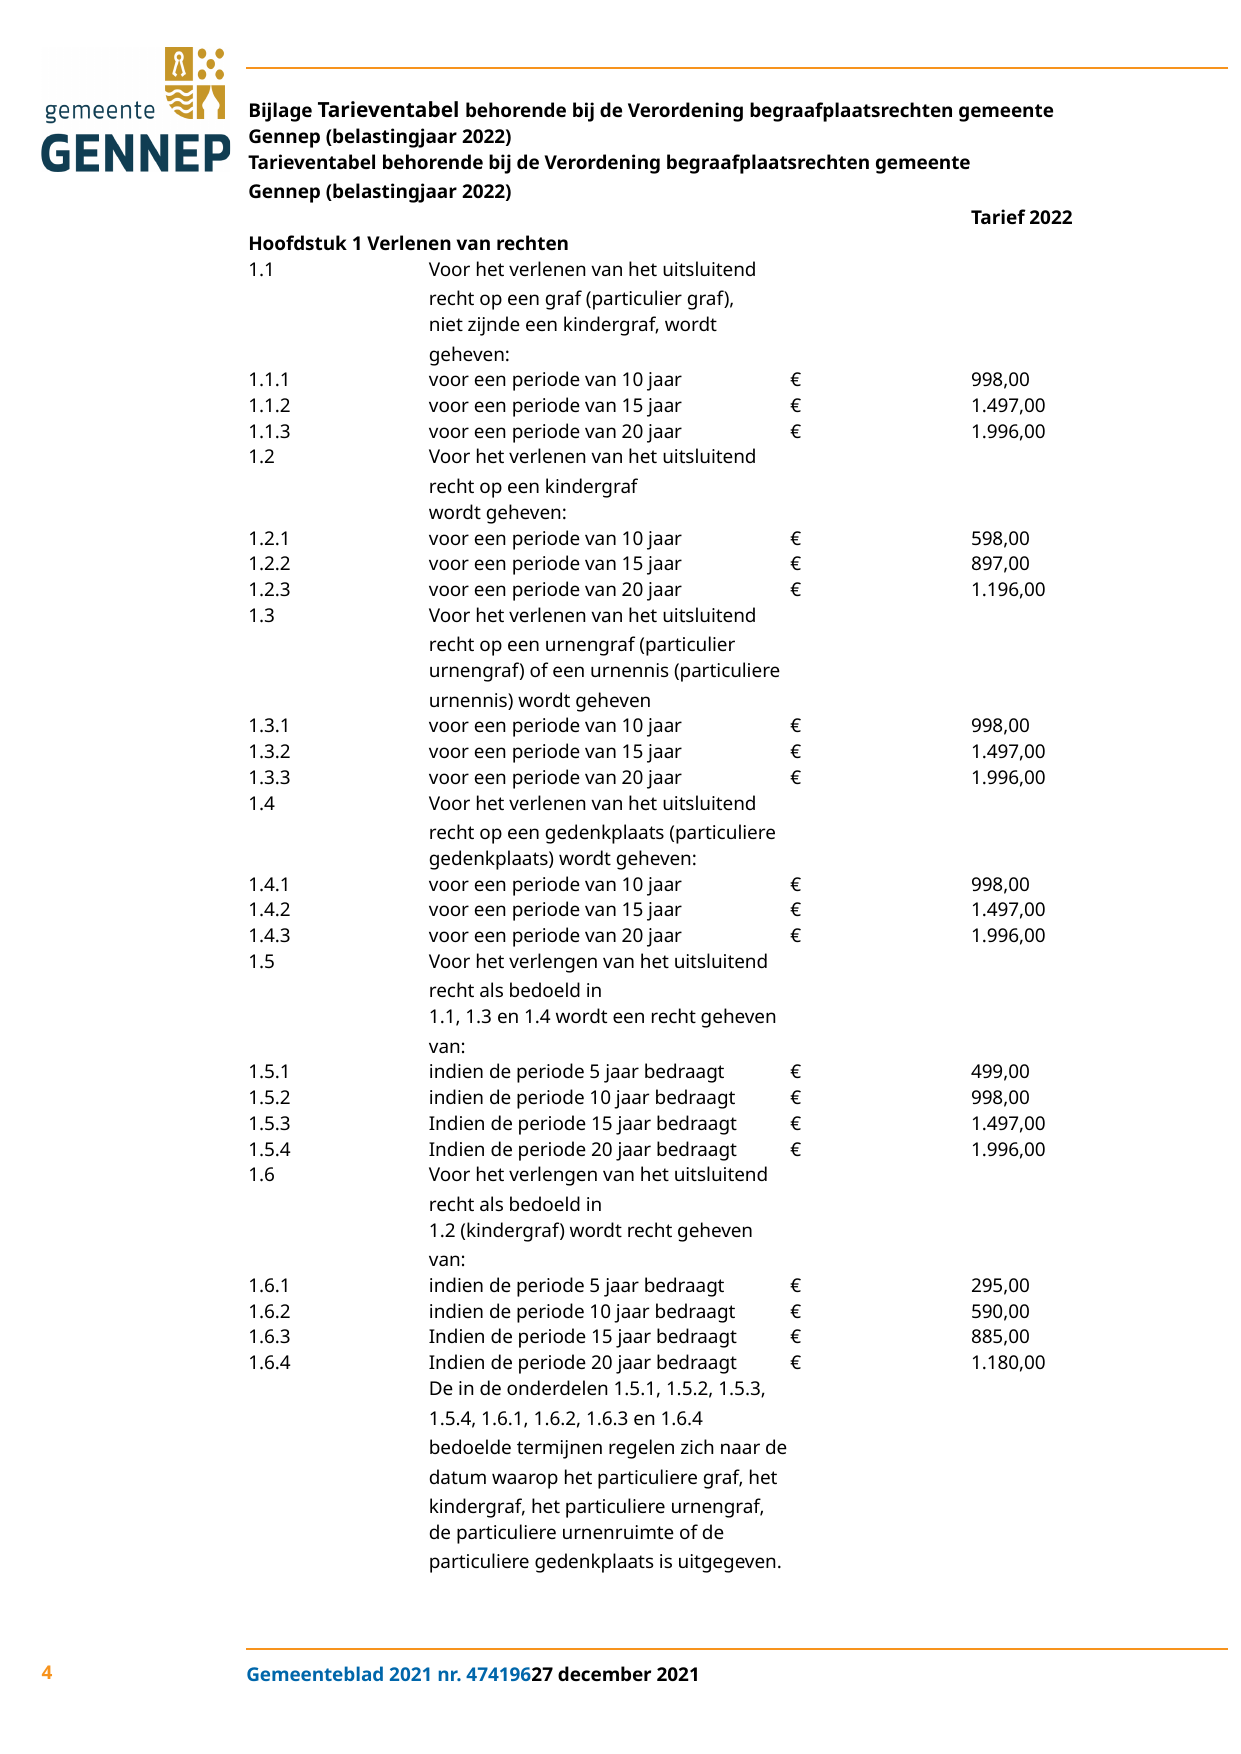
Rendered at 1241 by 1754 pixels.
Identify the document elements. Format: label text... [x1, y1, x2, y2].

table_cell € [790, 367, 971, 392]
table_cell 1.2 [248, 444, 429, 499]
table_cell 1.3.2 [248, 738, 429, 764]
table_cell 1.3.1 [248, 713, 429, 738]
table_cell [971, 657, 1152, 713]
table_cell 1.1.3 [248, 418, 429, 444]
table_cell € [790, 418, 971, 444]
table_cell Indien de periode 15 jaar bedraagt [429, 1110, 790, 1136]
table_cell 1.2 (kindergraf) wordt recht geheven van: [429, 1217, 790, 1272]
table_cell [971, 602, 1152, 657]
table_cell 1.5.2 [248, 1084, 429, 1110]
table_cell € [790, 738, 971, 764]
table_cell Tarief 2022 [971, 205, 1152, 230]
table_cell 499,00 [971, 1059, 1152, 1084]
table_cell 1.5.4 [248, 1136, 429, 1162]
table_cell voor een periode van 15 jaar [429, 897, 790, 922]
table_cell € [790, 764, 971, 790]
table_cell 598,00 [971, 525, 1152, 551]
table_cell [971, 1375, 1152, 1401]
table_cell de particuliere urnenruimte of de particuliere gedenkplaats is uitgegeven. [429, 1519, 790, 1574]
table_cell [790, 602, 971, 657]
table_cell 1.5 [248, 948, 429, 1003]
table_cell gedenkplaats) wordt geheven: [429, 845, 790, 871]
table_cell Voor het verlenen van het uitsluitend recht op een urnengraf (particulier [429, 602, 790, 657]
table_cell [790, 444, 971, 499]
table_cell [971, 1575, 1152, 1600]
table_cell voor een periode van 20 jaar [429, 576, 790, 602]
table_cell voor een periode van 15 jaar [429, 392, 790, 418]
table_cell Hoofdstuk 1 Verlenen van rechten [248, 230, 790, 256]
table_cell 885,00 [971, 1324, 1152, 1349]
table_cell 1.1, 1.3 en 1.4 wordt een recht geheven van: [429, 1003, 790, 1059]
table_cell Voor het verlengen van het uitsluitend recht als bedoeld in [429, 948, 790, 1003]
table_cell [609, 1575, 790, 1600]
table_cell € [790, 713, 971, 738]
table_cell € [790, 1059, 971, 1084]
table_cell [790, 1217, 971, 1272]
table_cell voor een periode van 10 jaar [429, 525, 790, 551]
table_cell [790, 230, 971, 256]
table_cell [790, 311, 971, 367]
table_cell [248, 311, 429, 367]
table_cell 1.4 [248, 790, 429, 845]
table_cell € [790, 871, 971, 897]
table_cell € [790, 1272, 971, 1298]
table_cell voor een periode van 20 jaar [429, 418, 790, 444]
table_cell 295,00 [971, 1272, 1152, 1298]
table_cell 1.2.3 [248, 576, 429, 602]
table_cell [971, 499, 1152, 525]
table_cell voor een periode van 10 jaar [429, 367, 790, 392]
table_cell 1.4.2 [248, 897, 429, 922]
table_cell 1.996,00 [971, 764, 1152, 790]
table_cell 1.6.3 [248, 1324, 429, 1349]
table_cell [971, 790, 1152, 845]
table_cell 998,00 [971, 871, 1152, 897]
table_cell voor een periode van 10 jaar [429, 713, 790, 738]
table_cell [790, 1375, 971, 1401]
table_cell 1.180,00 [971, 1349, 1152, 1375]
table_cell € [790, 576, 971, 602]
picture [41, 47, 231, 172]
table_cell [248, 1217, 429, 1272]
table_cell Voor het verlenen van het uitsluitend recht op een graf (particulier graf), [429, 256, 790, 311]
table_cell 1.6 [248, 1162, 429, 1217]
table_cell [429, 205, 609, 230]
table_cell urnengraf) of een urnennis (particuliere urnennis) wordt geheven [429, 657, 790, 713]
table_cell indien de periode 10 jaar bedraagt [429, 1084, 790, 1110]
table_cell [971, 230, 1152, 256]
text Bijlage Tarieventabel behorende bij de Verordening begraafplaatsrechten gemeente Gennep (belastingjaar 2022) [248, 95, 1152, 149]
table_cell 1.3.3 [248, 764, 429, 790]
table_cell 1.1.1 [248, 367, 429, 392]
table_cell Indien de periode 20 jaar bedraagt [429, 1349, 790, 1375]
table_cell Voor het verlengen van het uitsluitend recht als bedoeld in [429, 1162, 790, 1217]
table_cell 1.497,00 [971, 392, 1152, 418]
table_cell 998,00 [971, 713, 1152, 738]
table_cell 897,00 [971, 551, 1152, 576]
table_cell 1.996,00 [971, 922, 1152, 948]
table_cell [248, 1003, 429, 1059]
table_cell € [790, 897, 971, 922]
table_cell Voor het verlenen van het uitsluitend recht op een kindergraf [429, 444, 790, 499]
table_cell voor een periode van 20 jaar [429, 764, 790, 790]
table_cell [790, 657, 971, 713]
table_cell 1.196,00 [971, 576, 1152, 602]
table_cell [248, 1519, 429, 1574]
table_cell [790, 256, 971, 311]
table_cell [971, 311, 1152, 367]
table_cell [971, 1401, 1152, 1519]
table_cell € [790, 1298, 971, 1324]
table_header Tarieventabel behorende bij de Verordening begraafplaatsrechten gemeente Gennep (belastingjaar 2022) [248, 149, 1152, 204]
table_cell 1.996,00 [971, 418, 1152, 444]
table_cell € [790, 392, 971, 418]
table_cell [248, 205, 429, 230]
table_cell 1.1 [248, 256, 429, 311]
table_cell € [790, 1084, 971, 1110]
table_cell [790, 1401, 971, 1519]
table_cell 1.2.1 [248, 525, 429, 551]
table_cell 1.4.3 [248, 922, 429, 948]
table_cell [248, 1575, 429, 1600]
table_cell € [790, 1349, 971, 1375]
table_cell 590,00 [971, 1298, 1152, 1324]
table_cell voor een periode van 15 jaar [429, 551, 790, 576]
table_cell 1.1.2 [248, 392, 429, 418]
table_cell 1.6.2 [248, 1298, 429, 1324]
table_cell [971, 845, 1152, 871]
table_cell [248, 1401, 429, 1519]
table_cell [248, 499, 429, 525]
table_cell Indien de periode 15 jaar bedraagt [429, 1324, 790, 1349]
table_cell [790, 1162, 971, 1217]
table_cell [429, 1575, 609, 1600]
table_cell 1.2.2 [248, 551, 429, 576]
table_cell [609, 205, 790, 230]
table_cell niet zijnde een kindergraf, wordt geheven: [429, 311, 790, 367]
table_cell € [790, 525, 971, 551]
table_cell [790, 1575, 971, 1600]
table_cell [248, 1375, 429, 1401]
table_cell € [790, 1136, 971, 1162]
table_cell indien de periode 5 jaar bedraagt [429, 1272, 790, 1298]
table_cell [790, 205, 971, 230]
table_cell Indien de periode 20 jaar bedraagt [429, 1136, 790, 1162]
table_cell indien de periode 10 jaar bedraagt [429, 1298, 790, 1324]
table_cell [971, 256, 1152, 311]
table_cell 1.497,00 [971, 897, 1152, 922]
table_cell [790, 790, 971, 845]
table_cell 1.3 [248, 602, 429, 657]
table_cell [790, 499, 971, 525]
table_cell 1.497,00 [971, 738, 1152, 764]
table_cell [790, 1003, 971, 1059]
table_cell voor een periode van 15 jaar [429, 738, 790, 764]
table_cell [971, 948, 1152, 1003]
table_cell 1.996,00 [971, 1136, 1152, 1162]
table_cell € [790, 922, 971, 948]
table_cell 1.6.1 [248, 1272, 429, 1298]
table_cell 1.5.3 [248, 1110, 429, 1136]
table_cell [790, 948, 971, 1003]
table_cell Voor het verlenen van het uitsluitend recht op een gedenkplaats (particuliere [429, 790, 790, 845]
table_cell [790, 845, 971, 871]
table_cell De in de onderdelen 1.5.1, 1.5.2, 1.5.3, 1.5.4, 1.6.1, 1.6.2, 1.6.3 en 1.6.4 bedoelde termijnen regelen zich naar de datum waarop het particuliere graf, het kindergraf, het particuliere urnengraf, [429, 1375, 790, 1519]
table_cell 1.6.4 [248, 1349, 429, 1375]
table_cell 998,00 [971, 367, 1152, 392]
table_cell € [790, 1324, 971, 1349]
table_cell € [790, 1110, 971, 1136]
table_cell voor een periode van 10 jaar [429, 871, 790, 897]
table_cell 1.5.1 [248, 1059, 429, 1084]
table_cell indien de periode 5 jaar bedraagt [429, 1059, 790, 1084]
table_cell [971, 444, 1152, 499]
table_cell 1.4.1 [248, 871, 429, 897]
table_cell [248, 657, 429, 713]
table_cell € [790, 551, 971, 576]
table_cell voor een periode van 20 jaar [429, 922, 790, 948]
table_cell 1.497,00 [971, 1110, 1152, 1136]
table_cell [971, 1217, 1152, 1272]
table_cell wordt geheven: [429, 499, 790, 525]
table_cell [971, 1519, 1152, 1574]
table_cell [971, 1162, 1152, 1217]
table_cell 998,00 [971, 1084, 1152, 1110]
table_cell [248, 845, 429, 871]
table_cell [971, 1003, 1152, 1059]
table_cell [790, 1519, 971, 1574]
